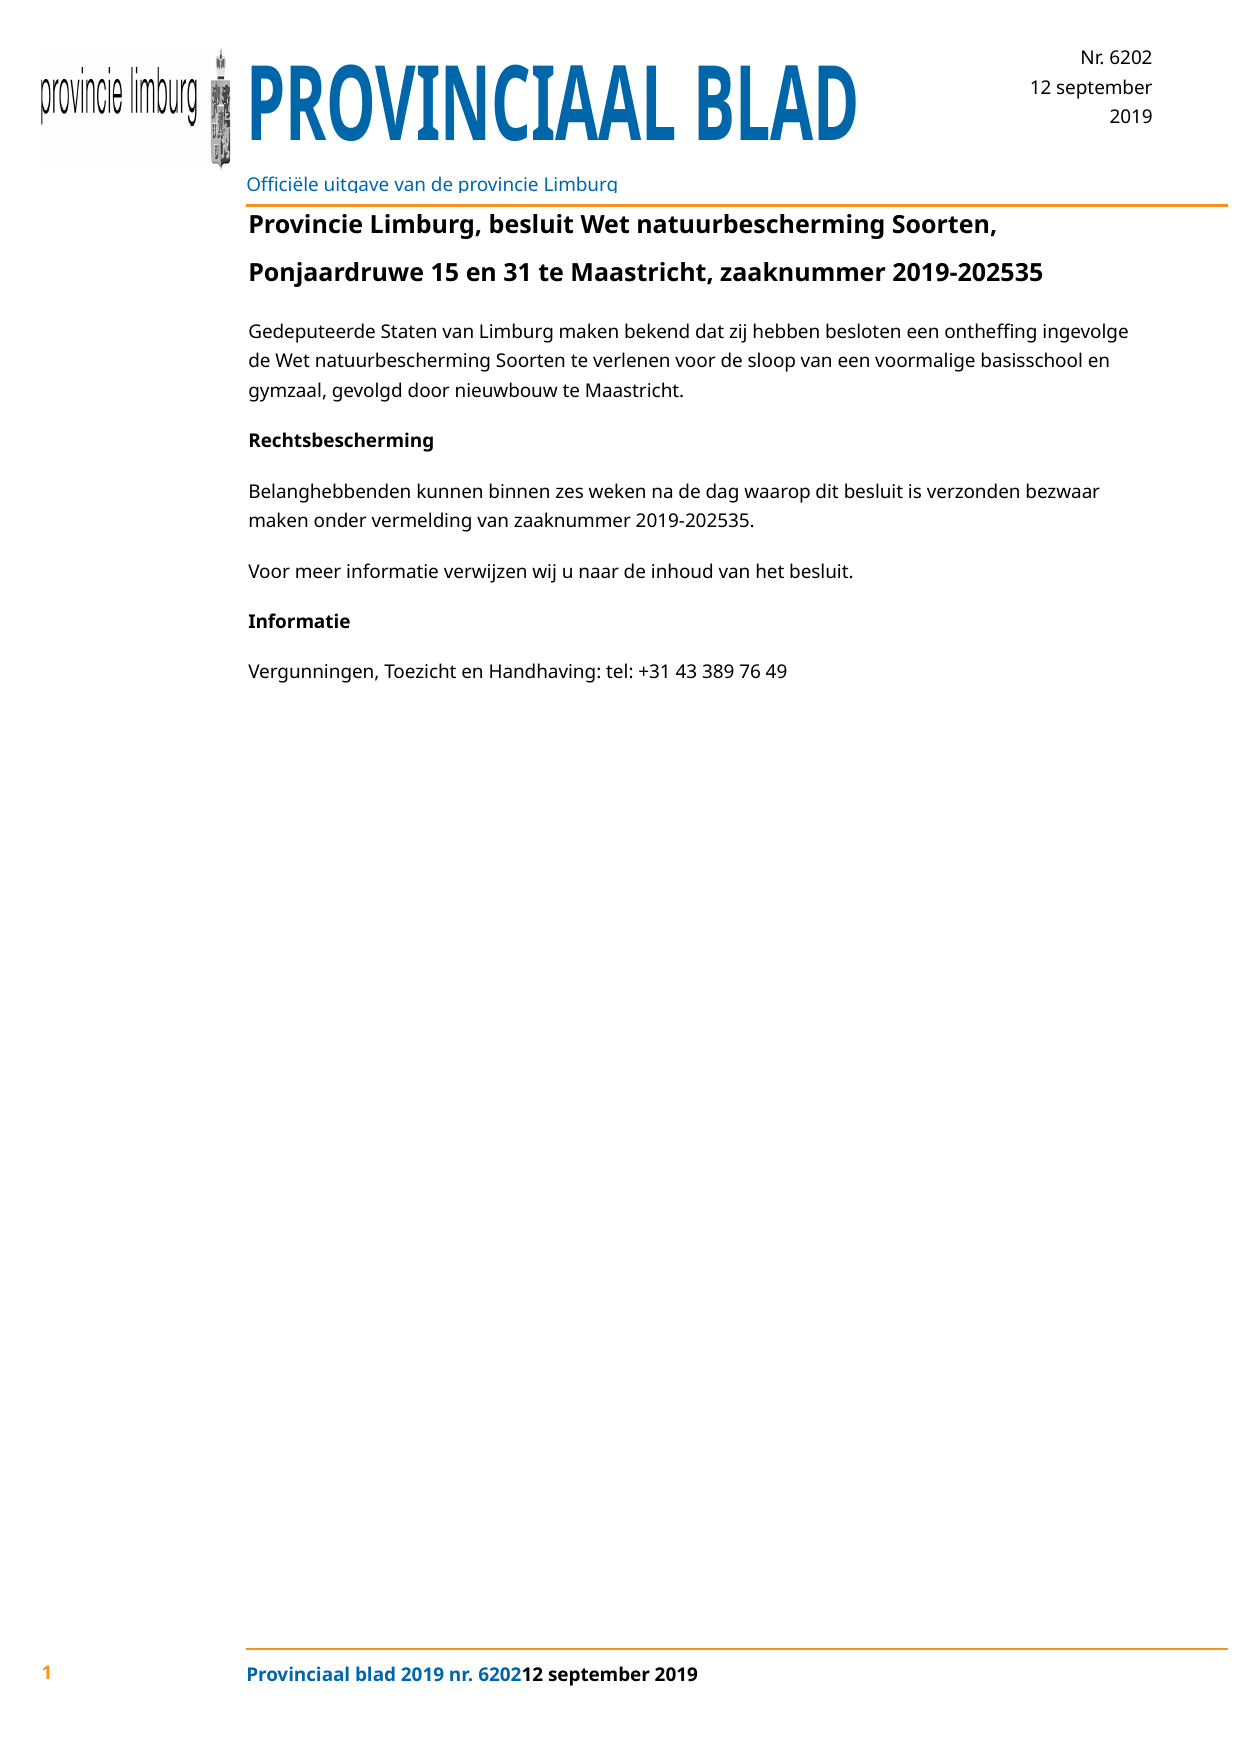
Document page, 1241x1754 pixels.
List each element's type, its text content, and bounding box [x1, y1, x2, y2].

text Provincie Limburg, besluit Wet natuurbescherming Soorten, Ponjaardruwe 15 en 31 te Maastricht, zaaknummer 2019-202535 [248, 207, 1152, 288]
text Voor meer informatie verwijzen wij u naar de inhoud van het besluit. [248, 558, 1152, 584]
text Vergunningen, Toezicht en Handhaving: tel: +31 43 389 76 49 [248, 659, 1152, 684]
text Rechtsbescherming [248, 427, 1152, 453]
text Belanghebbenden kunnen binnen zes weken na de dag waarop dit besluit is verzonden bezwaar maken onder vermelding van zaaknummer 2019-202535. [248, 478, 1152, 533]
picture [41, 47, 231, 172]
text Gedeputeerde Staten van Limburg maken bekend dat zij hebben besloten een ontheffing ingevolge de Wet natuurbescherming Soorten te verlenen voor de sloop van een voormalige basisschool en gymzaal, gevolgd door nieuwbouw te Maastricht. [248, 318, 1152, 403]
text Informatie [248, 608, 1152, 634]
